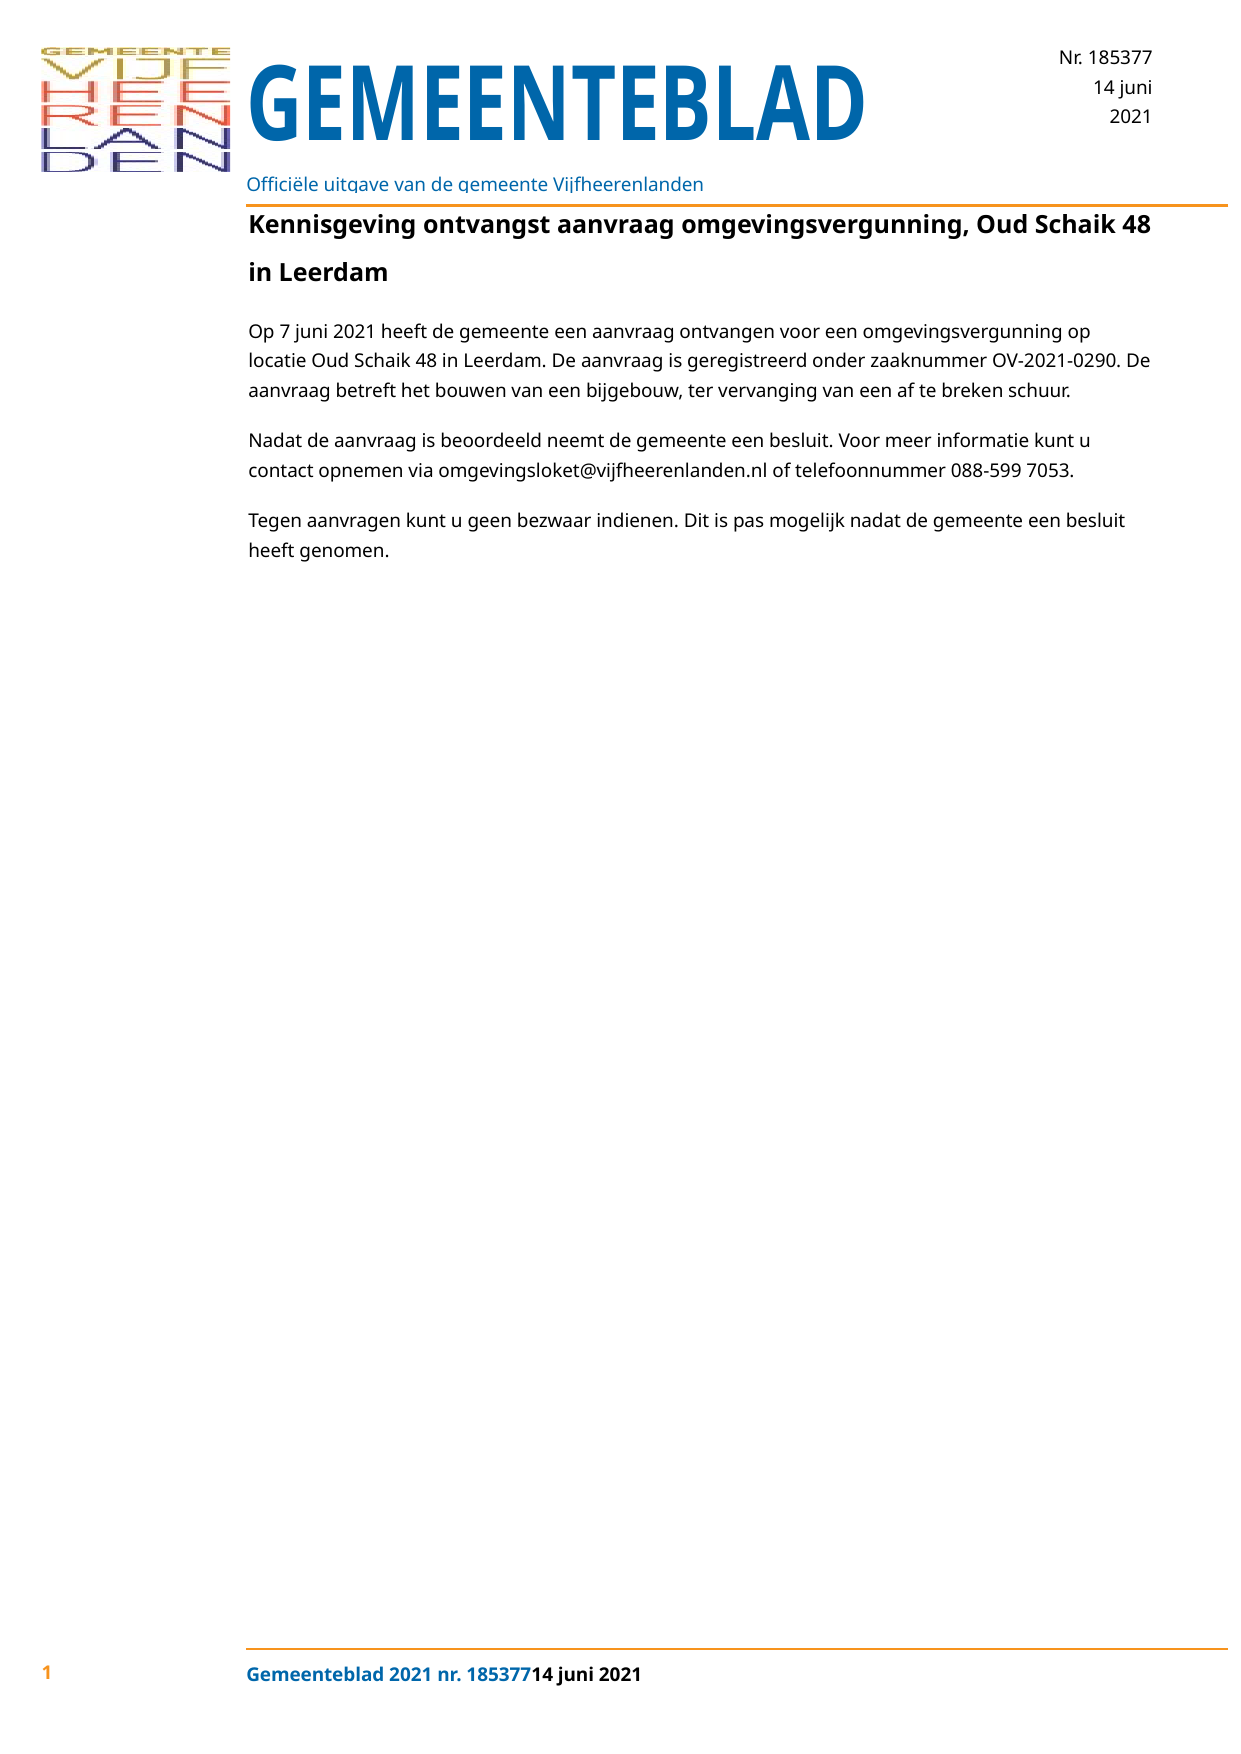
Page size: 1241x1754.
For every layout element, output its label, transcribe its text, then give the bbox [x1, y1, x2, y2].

text Op 7 juni 2021 heeft de gemeente een aanvraag ontvangen voor een omgevingsvergunning op locatie Oud Schaik 48 in Leerdam. De aanvraag is geregistreerd onder zaaknummer OV-2021-0290. De aanvraag betreft het bouwen van een bijgebouw, ter vervanging van een af te breken schuur. [248, 318, 1152, 403]
text Nadat de aanvraag is beoordeeld neemt de gemeente een besluit. Voor meer informatie kunt u contact opnemen via omgevingsloket@vijfheerenlanden.nl of telefoonnummer 088-599 7053. [248, 427, 1152, 483]
text Tegen aanvragen kunt u geen bezwaar indienen. Dit is pas mogelijk nadat de gemeente een besluit heeft genomen. [248, 507, 1152, 563]
text Kennisgeving ontvangst aanvraag omgevingsvergunning, Oud Schaik 48 in Leerdam [248, 207, 1152, 288]
picture [41, 47, 231, 172]
